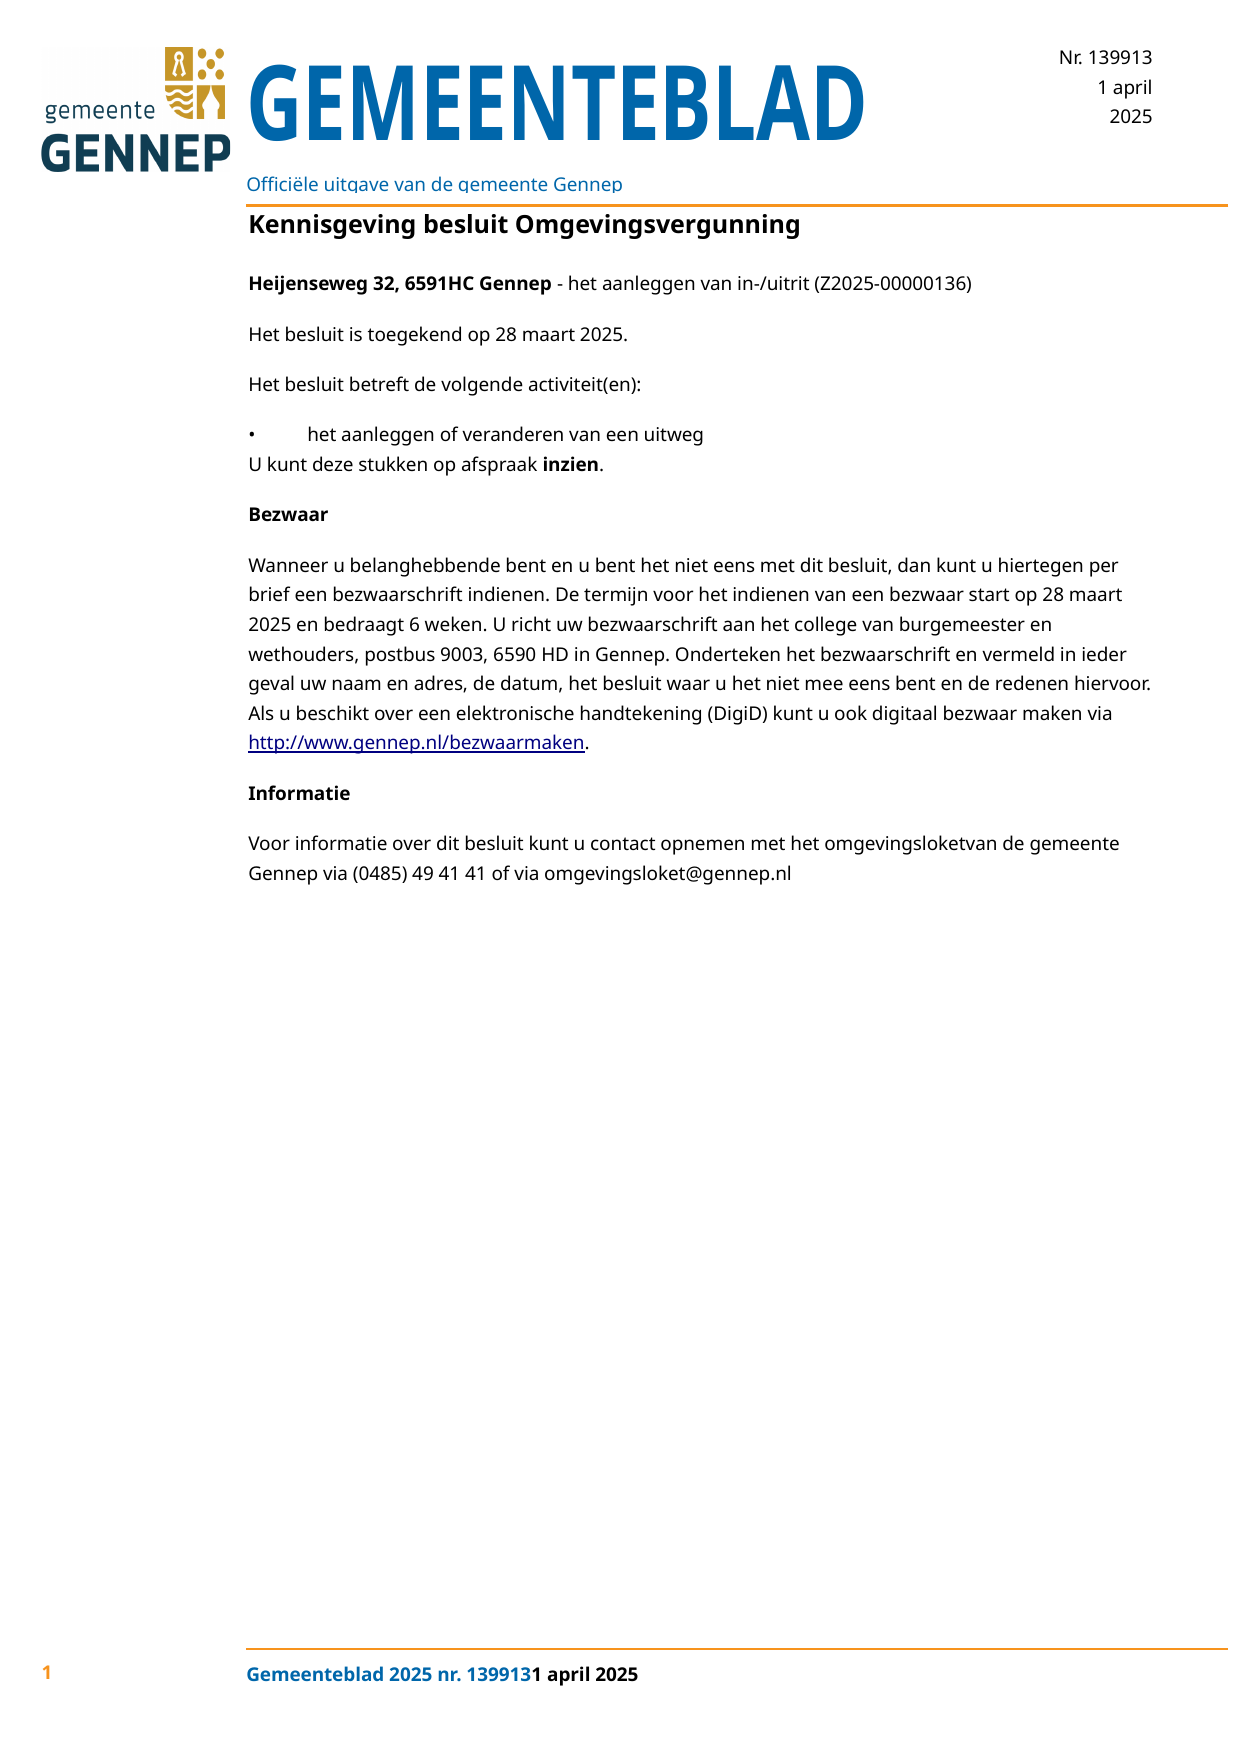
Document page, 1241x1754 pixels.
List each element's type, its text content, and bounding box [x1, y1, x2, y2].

text Het besluit is toegekend op 28 maart 2025. [248, 321, 1152, 346]
text U kunt deze stukken op afspraak inzien. [248, 451, 1152, 477]
text Heijenseweg 32, 6591HC Gennep - het aanleggen van in-/uitrit (Z2025-00000136) [248, 270, 1152, 296]
list het aanleggen of veranderen van een uitweg [248, 422, 1152, 447]
picture [41, 47, 231, 172]
text Voor informatie over dit besluit kunt u contact opnemen met het omgevingsloketvan de gemeente Gennep via (0485) 49 41 41 of via omgevingsloket@gennep.nl [248, 830, 1152, 886]
text Wanneer u belanghebbende bent en u bent het niet eens met dit besluit, dan kunt u hiertegen per brief een bezwaarschrift indienen. De termijn voor het indienen van een bezwaar start op 28 maart 2025 en bedraagt 6 weken. U richt uw bezwaarschrift aan het college van burgemeester en wethouders, postbus 9003, 6590 HD in Gennep. Onderteken het bezwaarschrift en vermeld in ieder geval uw naam en adres, de datum, het besluit waar u het niet mee eens bent en de redenen hiervoor. Als u beschikt over een elektronische handtekening (DigiD) kunt u ook digitaal bezwaar maken via http://www.gennep.nl/bezwaarmaken. [248, 552, 1152, 755]
text Het besluit betreft de volgende activiteit(en): [248, 371, 1152, 397]
text Informatie [248, 780, 1152, 806]
text Bezwaar [248, 502, 1152, 527]
text Kennisgeving besluit Omgevingsvergunning [248, 207, 1152, 241]
